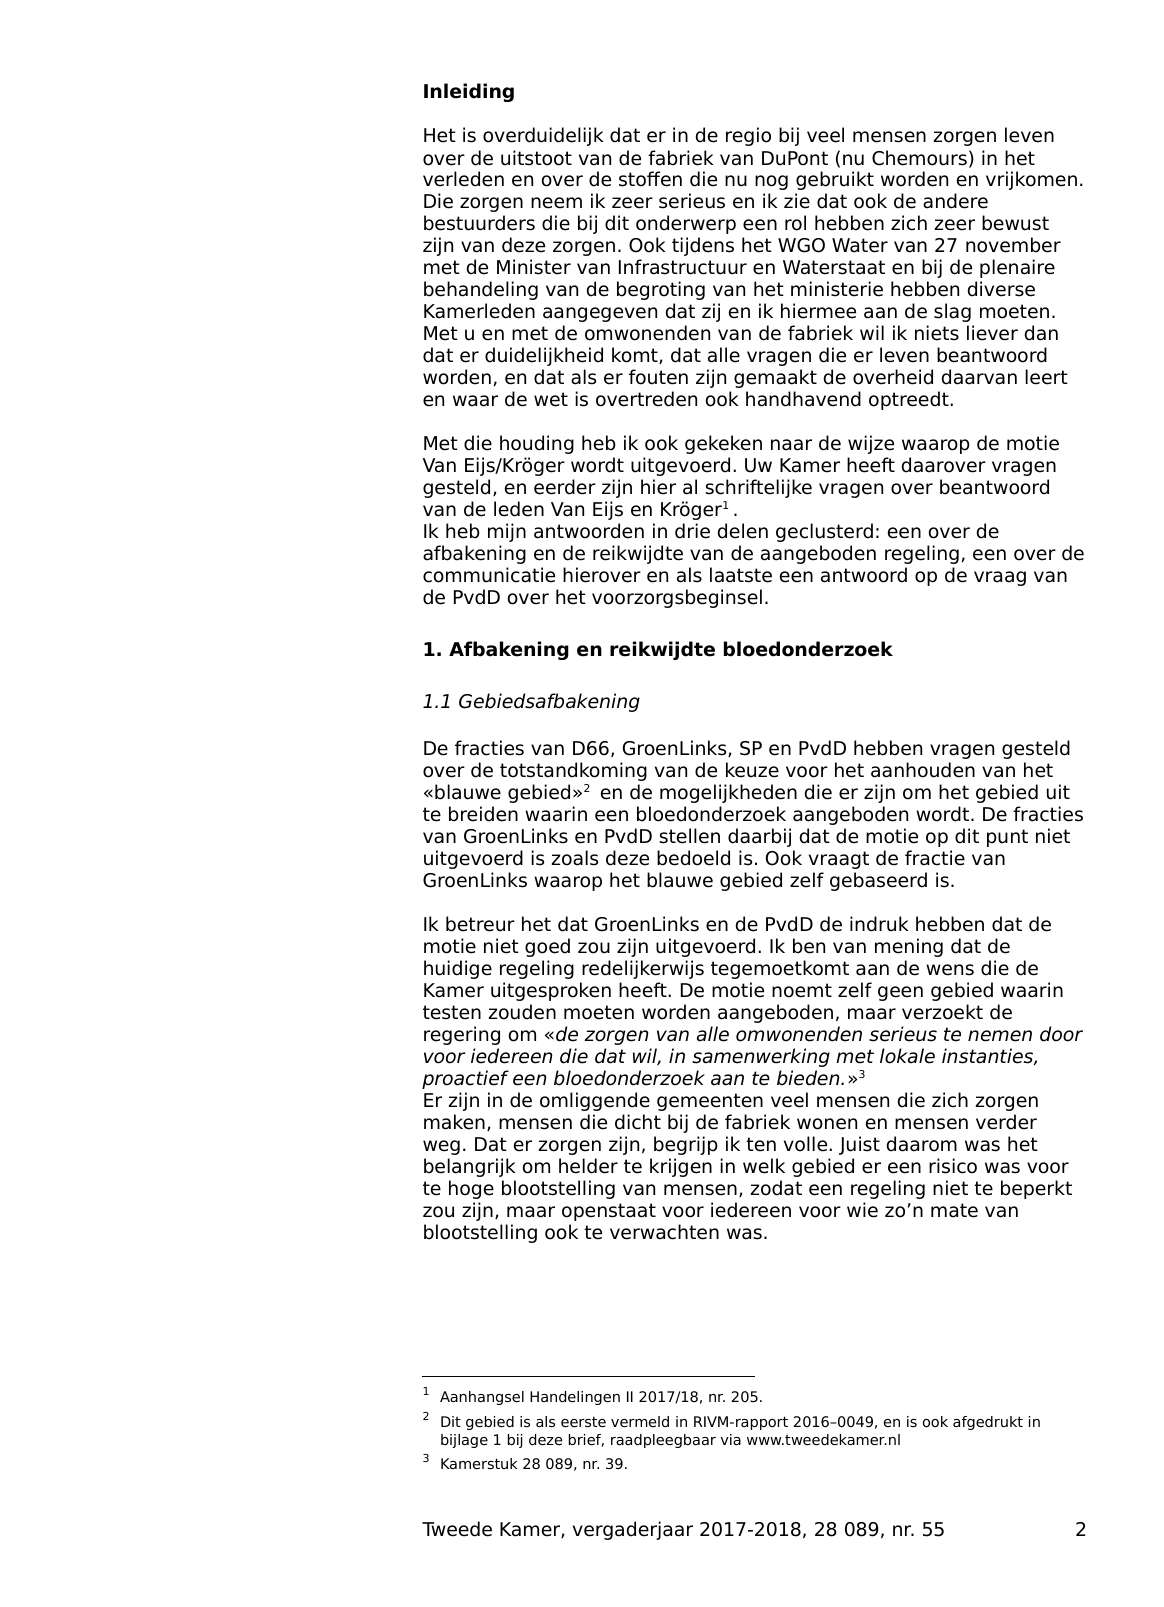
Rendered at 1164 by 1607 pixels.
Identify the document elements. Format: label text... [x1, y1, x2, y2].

text Ik betreur het dat GroenLinks en de PvdD de indruk hebben dat de motie niet goed zou zijn uitgevoerd. Ik ben van mening dat de huidige regeling redelijkerwijs tegemoetkomt aan de wens die de Kamer uitgesproken heeft. De motie noemt zelf geen gebied waarin testen zouden moeten worden aangeboden, maar verzoekt de regering om «de zorgen van alle omwonenden serieus te nemen door voor iedereen die dat wil, in samenwerking met lokale instanties, proactief een bloedonderzoek aan te bieden.» [422, 914, 1087, 1090]
text Aanhangsel Handelingen II 2017/18, nr. 205. [422, 1385, 1087, 1407]
subtitle 1.1 Gebiedsafbakening [422, 691, 1087, 713]
text Er zijn in de omliggende gemeenten veel mensen die zich zorgen maken, mensen die dicht bij de fabriek wonen en mensen verder weg. Dat er zorgen zijn, begrijp ik ten volle. Juist daarom was het belangrijk om helder te krijgen in welk gebied er een risico was voor te hoge blootstelling van mensen, zodat een regeling niet te beperkt zou zijn, maar openstaat voor iedereen voor wie zo’n mate van blootstelling ook te verwachten was. [422, 1090, 1087, 1244]
subtitle 1. Afbakening en reikwijdte bloedonderzoek [422, 639, 1087, 661]
text Met die houding heb ik ook gekeken naar de wijze waarop de motie Van Eijs/Kröger wordt uitgevoerd. Uw Kamer heeft daarover vragen gesteld, en eerder zijn hier al schriftelijke vragen over beantwoord van de leden Van Eijs en Kröger. [422, 433, 1087, 521]
text De fracties van D66, GroenLinks, SP en PvdD hebben vragen gesteld over de totstandkoming van de keuze voor het aanhouden van het «blauwe gebied» en de mogelijkheden die er zijn om het gebied uit te breiden waarin een bloedonderzoek aangeboden wordt. De fracties van GroenLinks en PvdD stellen daarbij dat de motie op dit punt niet uitgevoerd is zoals deze bedoeld is. Ook vraagt de fractie van GroenLinks waarop het blauwe gebied zelf gebaseerd is. [422, 738, 1087, 892]
subtitle Inleiding [422, 81, 1087, 103]
text Ik heb mijn antwoorden in drie delen geclusterd: een over de afbakening en de reikwijdte van de aangeboden regeling, een over de communicatie hierover en als laatste een antwoord op de vraag van de PvdD over het voorzorgsbeginsel. [422, 521, 1087, 609]
text Kamerstuk 28 089, nr. 39. [422, 1452, 1087, 1474]
text Het is overduidelijk dat er in de regio bij veel mensen zorgen leven over de uitstoot van de fabriek van DuPont (nu Chemours) in het verleden en over de stoffen die nu nog gebruikt worden en vrijkomen. Die zorgen neem ik zeer serieus en ik zie dat ook de andere bestuurders die bij dit onderwerp een rol hebben zich zeer bewust zijn van deze zorgen. Ook tijdens het WGO Water van 27 november met de Minister van Infrastructuur en Waterstaat en bij de plenaire behandeling van de begroting van het ministerie hebben diverse Kamerleden aangegeven dat zij en ik hiermee aan de slag moeten. Met u en met de omwonenden van de fabriek wil ik niets liever dan dat er duidelijkheid komt, dat alle vragen die er leven beantwoord worden, en dat als er fouten zijn gemaakt de overheid daarvan leert en waar de wet is overtreden ook handhavend optreedt. [422, 125, 1087, 411]
text Dit gebied is als eerste vermeld in RIVM-rapport 2016–0049, en is ook afgedrukt in bijlage 1 bij deze brief, raadpleegbaar via www.tweedekamer.nl [422, 1410, 1087, 1449]
